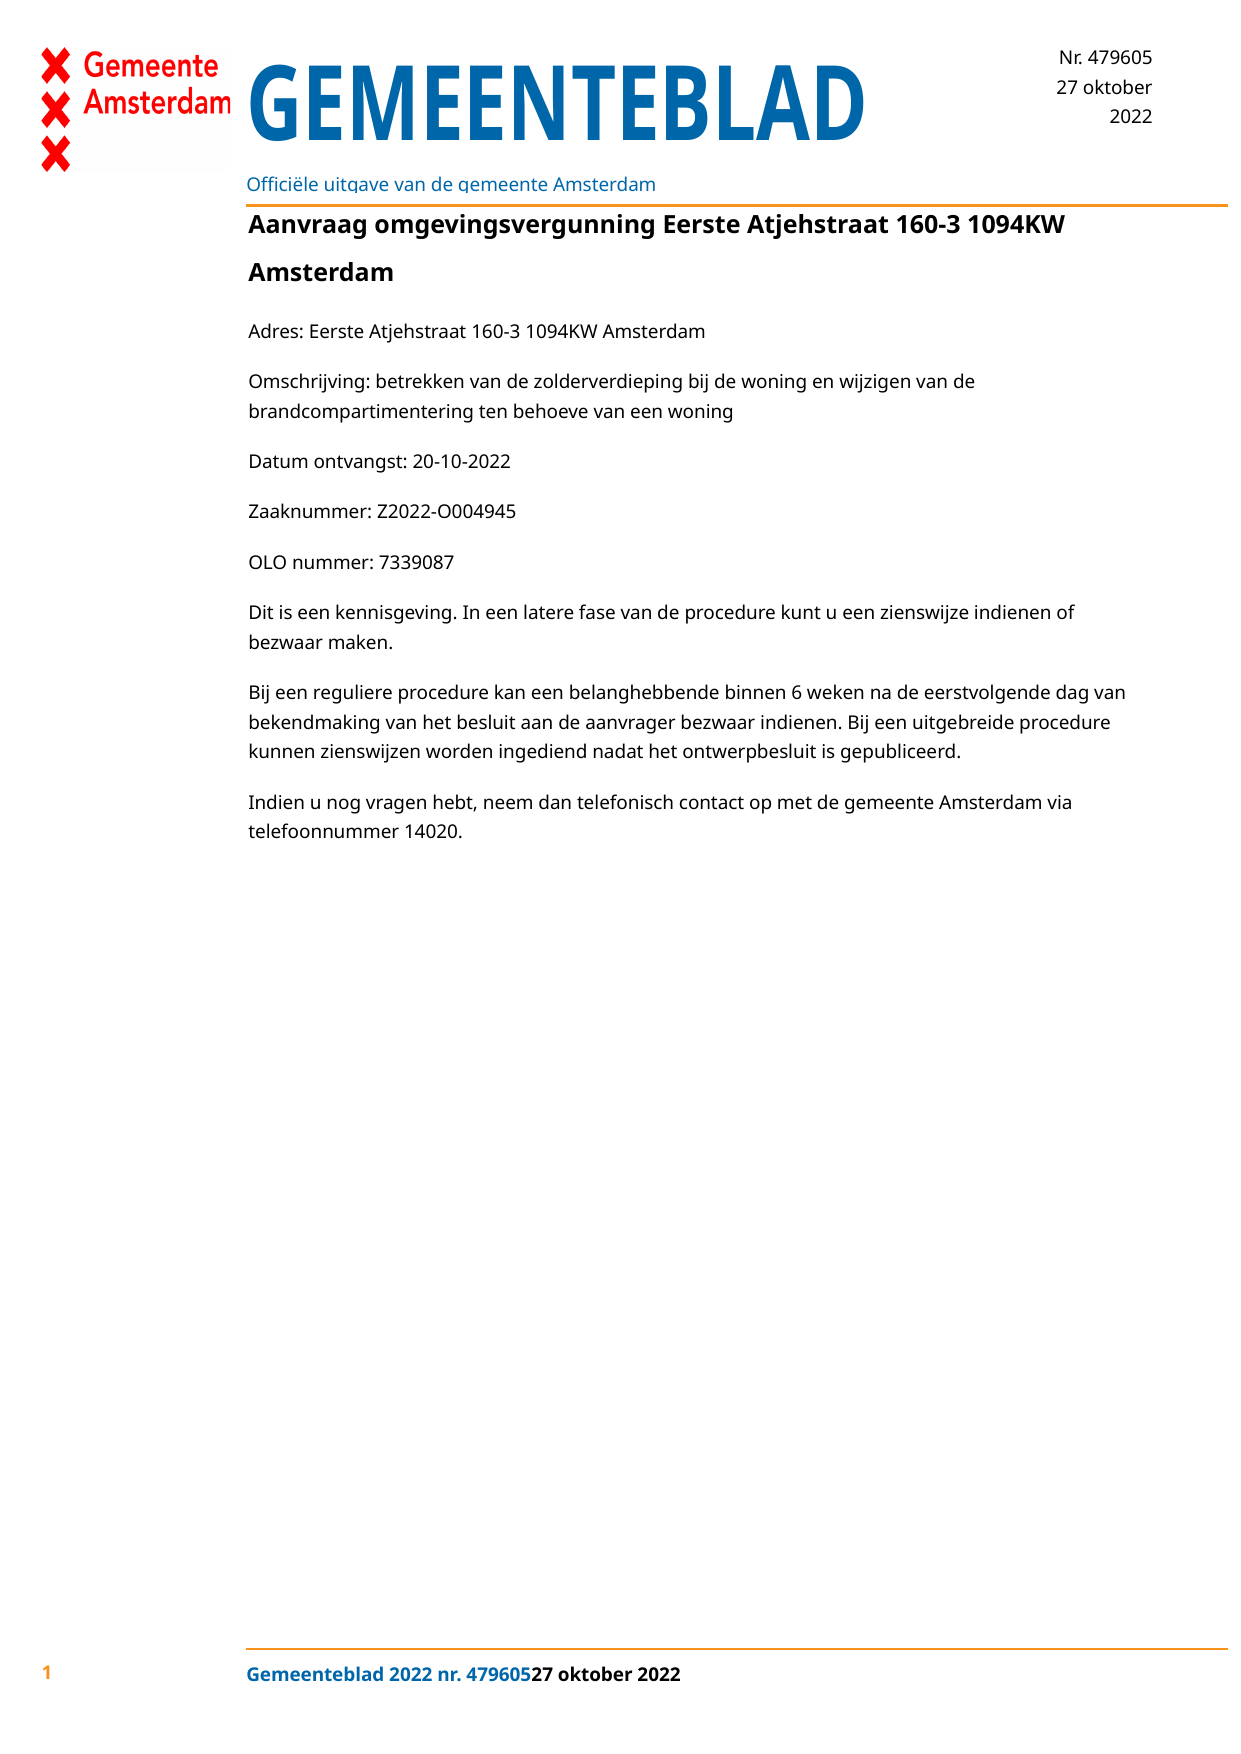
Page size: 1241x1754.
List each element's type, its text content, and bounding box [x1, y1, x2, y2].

text Dit is een kennisgeving. In een latere fase van de procedure kunt u een zienswijze indienen of bezwaar maken. [248, 599, 1152, 655]
text OLO nummer: 7339087 [248, 549, 1152, 575]
text Indien u nog vragen hebt, neem dan telefonisch contact op met de gemeente Amsterdam via telefoonnummer 14020. [248, 789, 1152, 844]
text Zaaknummer: Z2022-O004945 [248, 499, 1152, 524]
picture [41, 47, 231, 172]
text Datum ontvangst: 20-10-2022 [248, 448, 1152, 474]
text Bij een reguliere procedure kan een belanghebbende binnen 6 weken na de eerstvolgende dag van bekendmaking van het besluit aan de aanvrager bezwaar indienen. Bij een uitgebreide procedure kunnen zienswijzen worden ingediend nadat het ontwerpbesluit is gepubliceerd. [248, 679, 1152, 764]
text Omschrijving: betrekken van de zolderverdieping bij de woning en wijzigen van de brandcompartimentering ten behoeve van een woning [248, 368, 1152, 424]
text Aanvraag omgevingsvergunning Eerste Atjehstraat 160-3 1094KW Amsterdam [248, 207, 1152, 288]
text Adres: Eerste Atjehstraat 160-3 1094KW Amsterdam [248, 318, 1152, 344]
